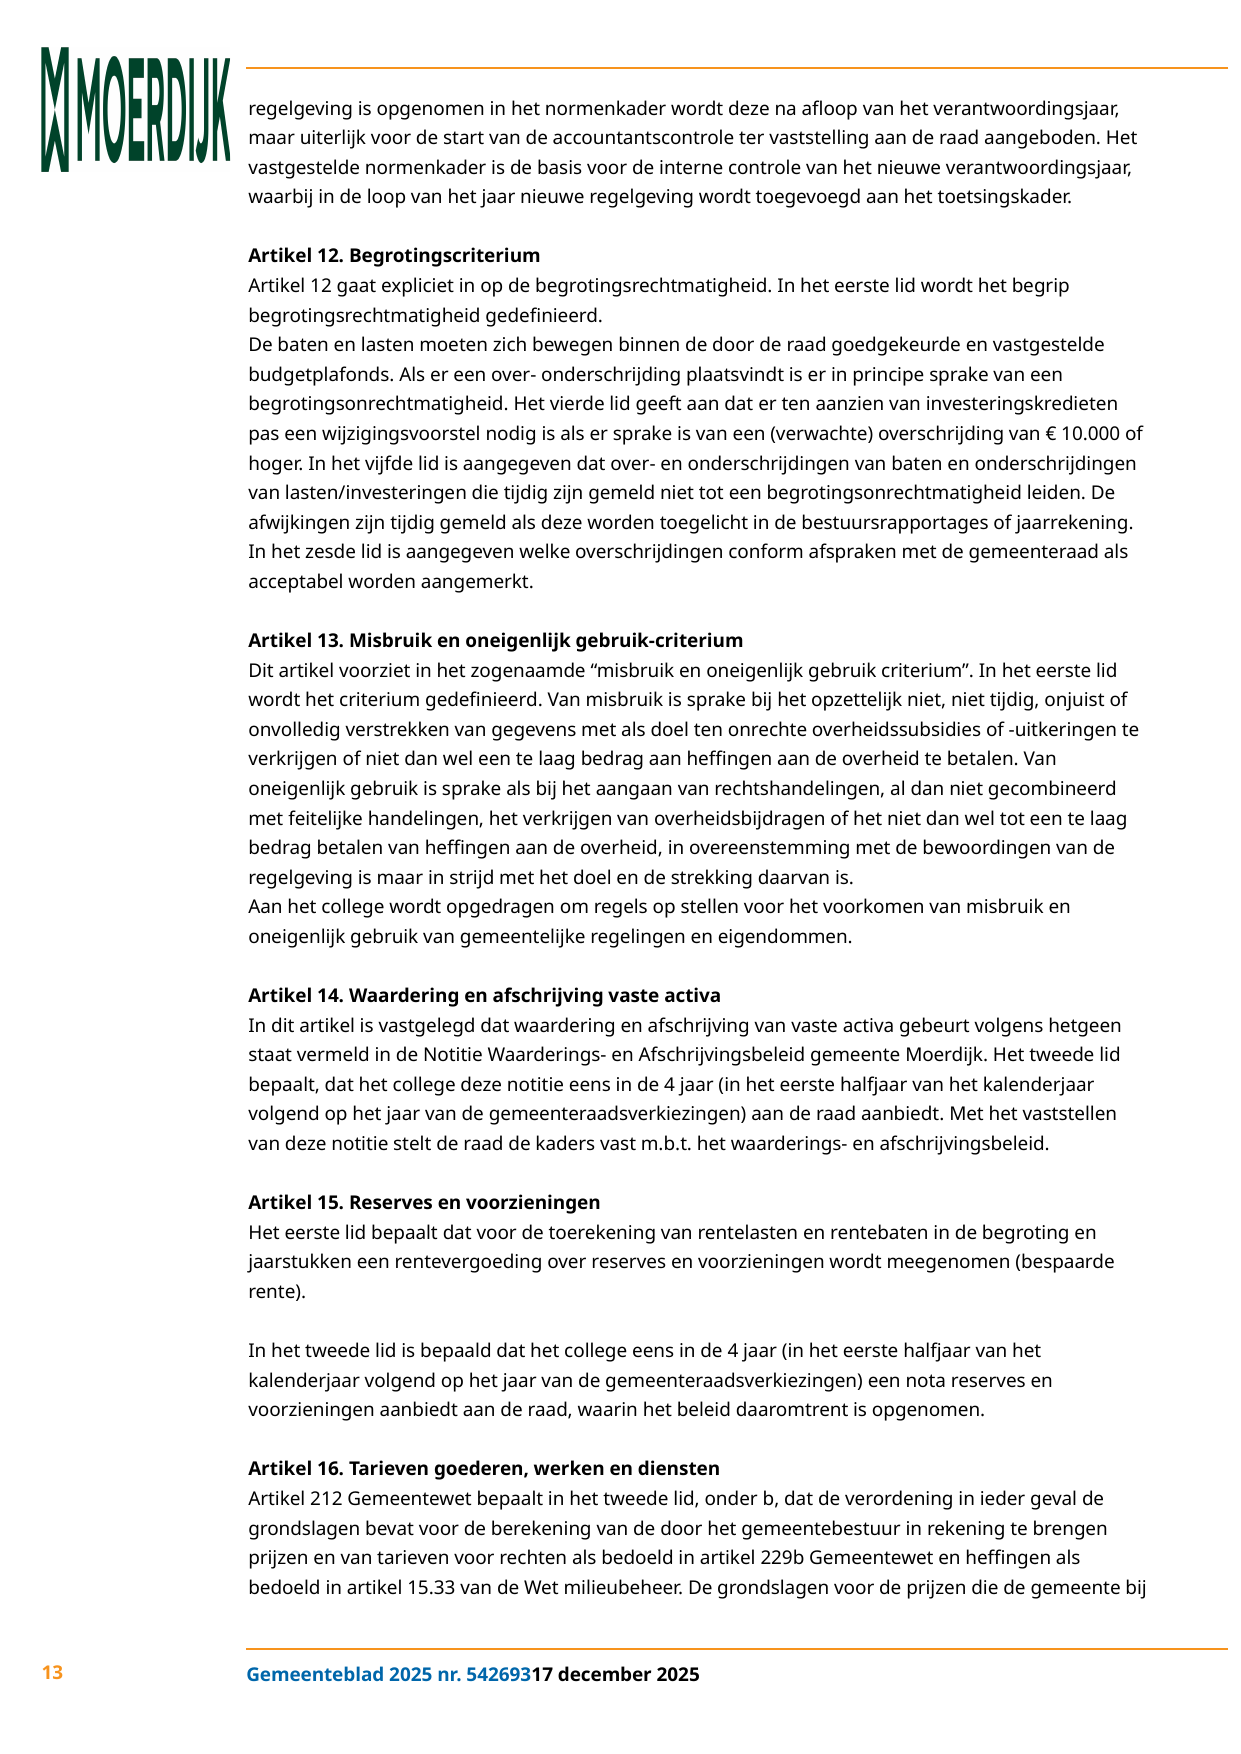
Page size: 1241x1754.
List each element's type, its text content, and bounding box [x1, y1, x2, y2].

text Artikel 16. Tarieven goederen, werken en diensten [248, 1456, 1152, 1481]
text regelgeving is opgenomen in het normenkader wordt deze na afloop van het verantwoordingsjaar, maar uiterlijk voor de start van de accountantscontrole ter vaststelling aan de raad aangeboden. Het vastgestelde normenkader is de basis voor de interne controle van het nieuwe verantwoordingsjaar, waarbij in de loop van het jaar nieuwe regelgeving wordt toegevoegd aan het toetsingskader. [248, 95, 1152, 209]
picture [41, 47, 231, 172]
text Artikel 15. Reserves en voorzieningen [248, 1189, 1152, 1215]
text Artikel 212 Gemeentewet bepaalt in het tweede lid, onder b, dat de verordening in ieder geval de grondslagen bevat voor de berekening van de door het gemeentebestuur in rekening te brengen prijzen en van tarieven voor rechten als bedoeld in artikel 229b Gemeentewet en heffingen als bedoeld in artikel 15.33 van de Wet milieubeheer. De grondslagen voor de prijzen die de gemeente bij [248, 1485, 1152, 1600]
text Artikel 12 gaat expliciet in op de begrotingsrechtmatigheid. In het eerste lid wordt het begrip begrotingsrechtmatigheid gedefinieerd. [248, 272, 1152, 328]
text In het tweede lid is bepaald dat het college eens in de 4 jaar (in het eerste halfjaar van het kalenderjaar volgend op het jaar van de gemeenteraadsverkiezingen) een nota reserves en voorzieningen aanbiedt aan de raad, waarin het beleid daaromtrent is opgenomen. [248, 1337, 1152, 1422]
text In dit artikel is vastgelegd dat waardering en afschrijving van vaste activa gebeurt volgens hetgeen staat vermeld in de Notitie Waarderings- en Afschrijvingsbeleid gemeente Moerdijk. Het tweede lid bepaalt, dat het college deze notitie eens in de 4 jaar (in het eerste halfjaar van het kalenderjaar volgend op het jaar van de gemeenteraadsverkiezingen) aan de raad aanbiedt. Met het vaststellen van deze notitie stelt de raad de kaders vast m.b.t. het waarderings- en afschrijvingsbeleid. [248, 1012, 1152, 1156]
text Het eerste lid bepaalt dat voor de toerekening van rentelasten en rentebaten in de begroting en jaarstukken een rentevergoeding over reserves en voorzieningen wordt meegenomen (bespaarde rente). [248, 1219, 1152, 1304]
text De baten en lasten moeten zich bewegen binnen de door de raad goedgekeurde en vastgestelde budgetplafonds. Als er een over- onderschrijding plaatsvindt is er in principe sprake van een begrotingsonrechtmatigheid. Het vierde lid geeft aan dat er ten aanzien van investeringskredieten pas een wijzigingsvoorstel nodig is als er sprake is van een (verwachte) overschrijding van € 10.000 of hoger. In het vijfde lid is aangegeven dat over- en onderschrijdingen van baten en onderschrijdingen van lasten/investeringen die tijdig zijn gemeld niet tot een begrotingsonrechtmatigheid leiden. De afwijkingen zijn tijdig gemeld als deze worden toegelicht in de bestuursrapportages of jaarrekening. In het zesde lid is aangegeven welke overschrijdingen conform afspraken met de gemeenteraad als acceptabel worden aangemerkt. [248, 331, 1152, 594]
text Aan het college wordt opgedragen om regels op stellen voor het voorkomen van misbruik en oneigenlijk gebruik van gemeentelijke regelingen en eigendommen. [248, 893, 1152, 949]
text Dit artikel voorziet in het zogenaamde “misbruik en oneigenlijk gebruik criterium”. In het eerste lid wordt het criterium gedefinieerd. Van misbruik is sprake bij het opzettelijk niet, niet tijdig, onjuist of onvolledig verstrekken van gegevens met als doel ten onrechte overheidssubsidies of -uitkeringen te verkrijgen of niet dan wel een te laag bedrag aan heffingen aan de overheid te betalen. Van oneigenlijk gebruik is sprake als bij het aangaan van rechtshandelingen, al dan niet gecombineerd met feitelijke handelingen, het verkrijgen van overheidsbijdragen of het niet dan wel tot een te laag bedrag betalen van heffingen aan de overheid, in overeenstemming met de bewoordingen van de regelgeving is maar in strijd met het doel en de strekking daarvan is. [248, 657, 1152, 890]
text Artikel 13. Misbruik en oneigenlijk gebruik-criterium [248, 627, 1152, 653]
text Artikel 14. Waardering en afschrijving vaste activa [248, 982, 1152, 1008]
text Artikel 12. Begrotingscriterium [248, 243, 1152, 268]
